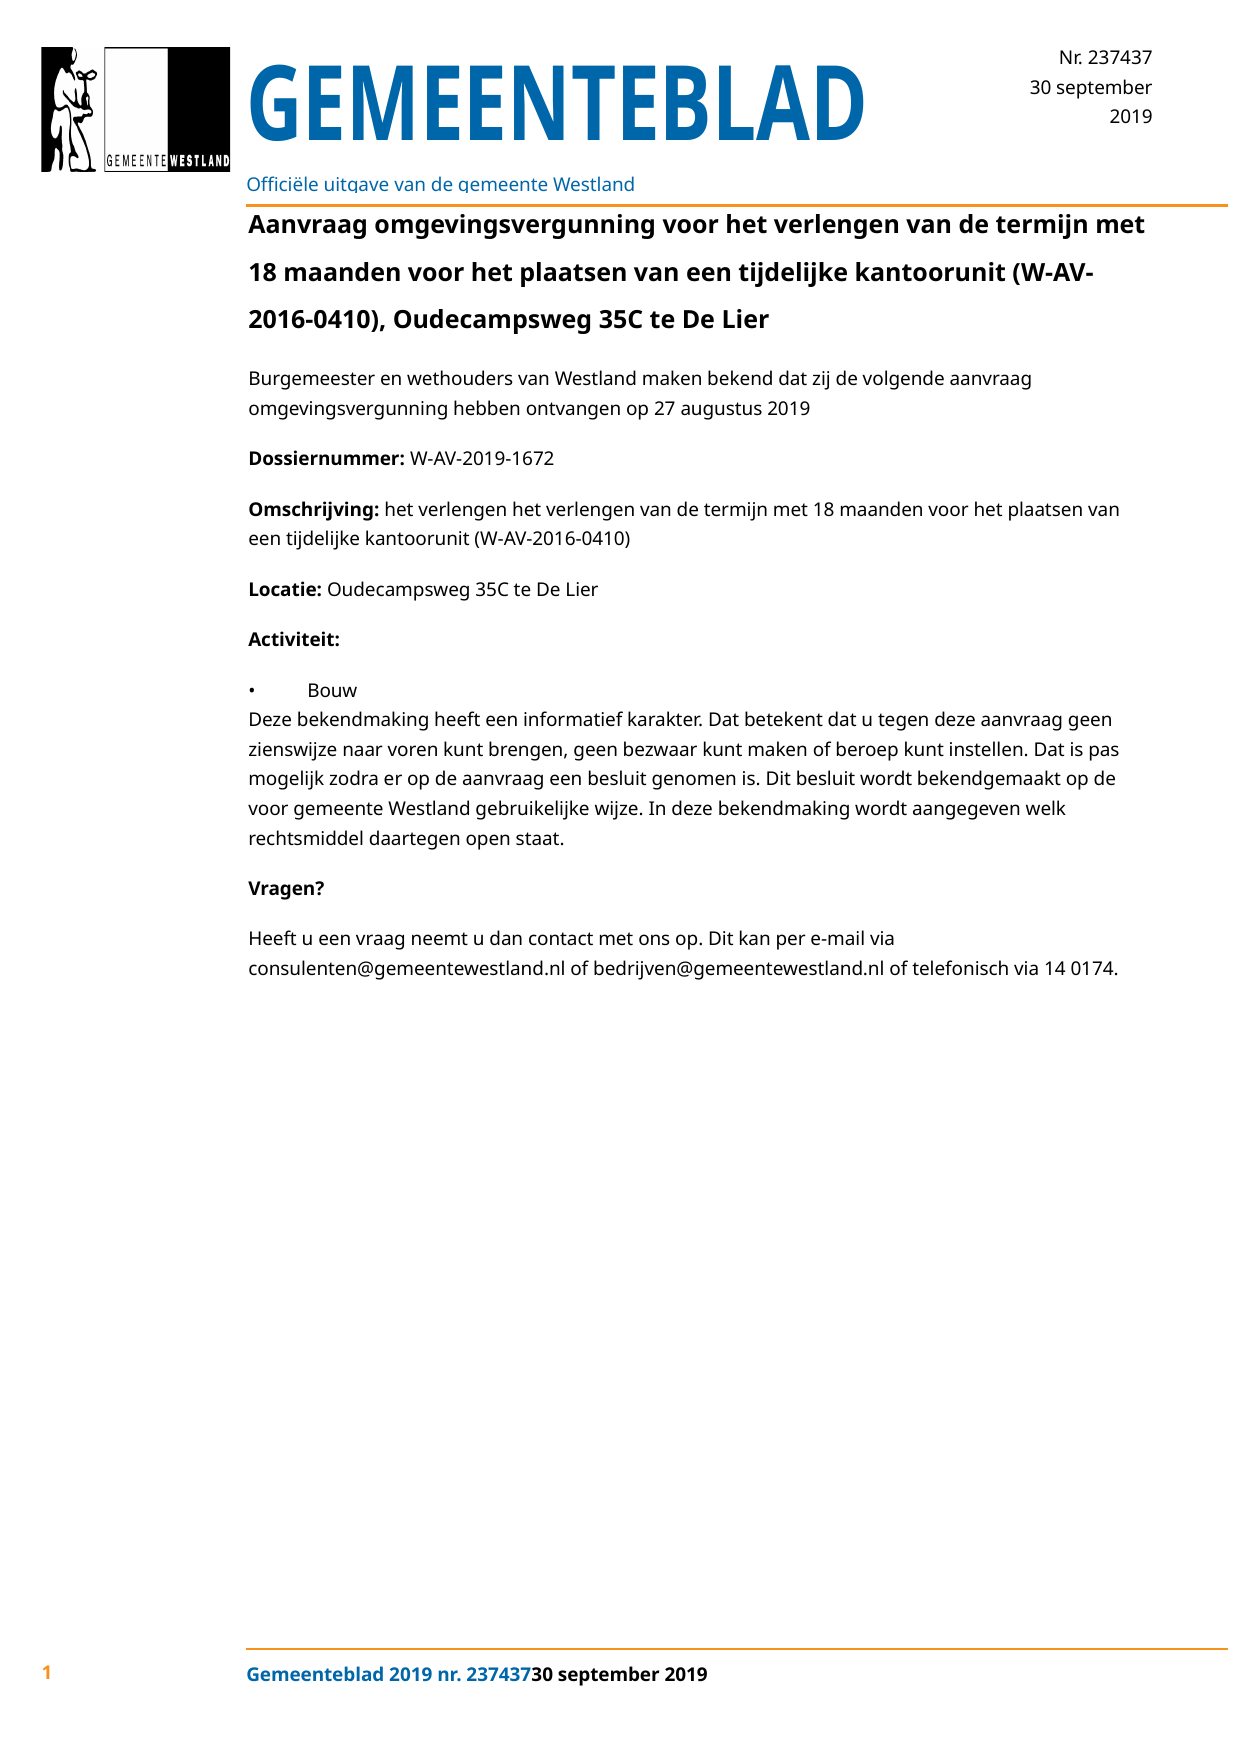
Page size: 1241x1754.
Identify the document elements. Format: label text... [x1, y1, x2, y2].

list Bouw [248, 677, 1152, 702]
text Activiteit: [248, 626, 1152, 652]
text Aanvraag omgevingsvergunning voor het verlengen van de termijn met 18 maanden voor het plaatsen van een tijdelijke kantoorunit (W-AV-2016-0410), Oudecampsweg 35C te De Lier [248, 207, 1152, 336]
picture [41, 47, 231, 172]
text Locatie: Oudecampsweg 35C te De Lier [248, 576, 1152, 602]
text Dossiernummer: W-AV-2019-1672 [248, 446, 1152, 471]
text Burgemeester en wethouders van Westland maken bekend dat zij de volgende aanvraag omgevingsvergunning hebben ontvangen op 27 augustus 2019 [248, 366, 1152, 421]
text Deze bekendmaking heeft een informatief karakter. Dat betekent dat u tegen deze aanvraag geen zienswijze naar voren kunt brengen, geen bezwaar kunt maken of beroep kunt instellen. Dat is pas mogelijk zodra er op de aanvraag een besluit genomen is. Dit besluit wordt bekendgemaakt op de voor gemeente Westland gebruikelijke wijze. In deze bekendmaking wordt aangegeven welk rechtsmiddel daartegen open staat. [248, 706, 1152, 850]
text Heeft u een vraag neemt u dan contact met ons op. Dit kan per e-mail via consulenten@gemeentewestland.nl of bedrijven@gemeentewestland.nl of telefonisch via 14 0174. [248, 926, 1152, 981]
text Vragen? [248, 875, 1152, 901]
text Omschrijving: het verlengen het verlengen van de termijn met 18 maanden voor het plaatsen van een tijdelijke kantoorunit (W-AV-2016-0410) [248, 496, 1152, 551]
